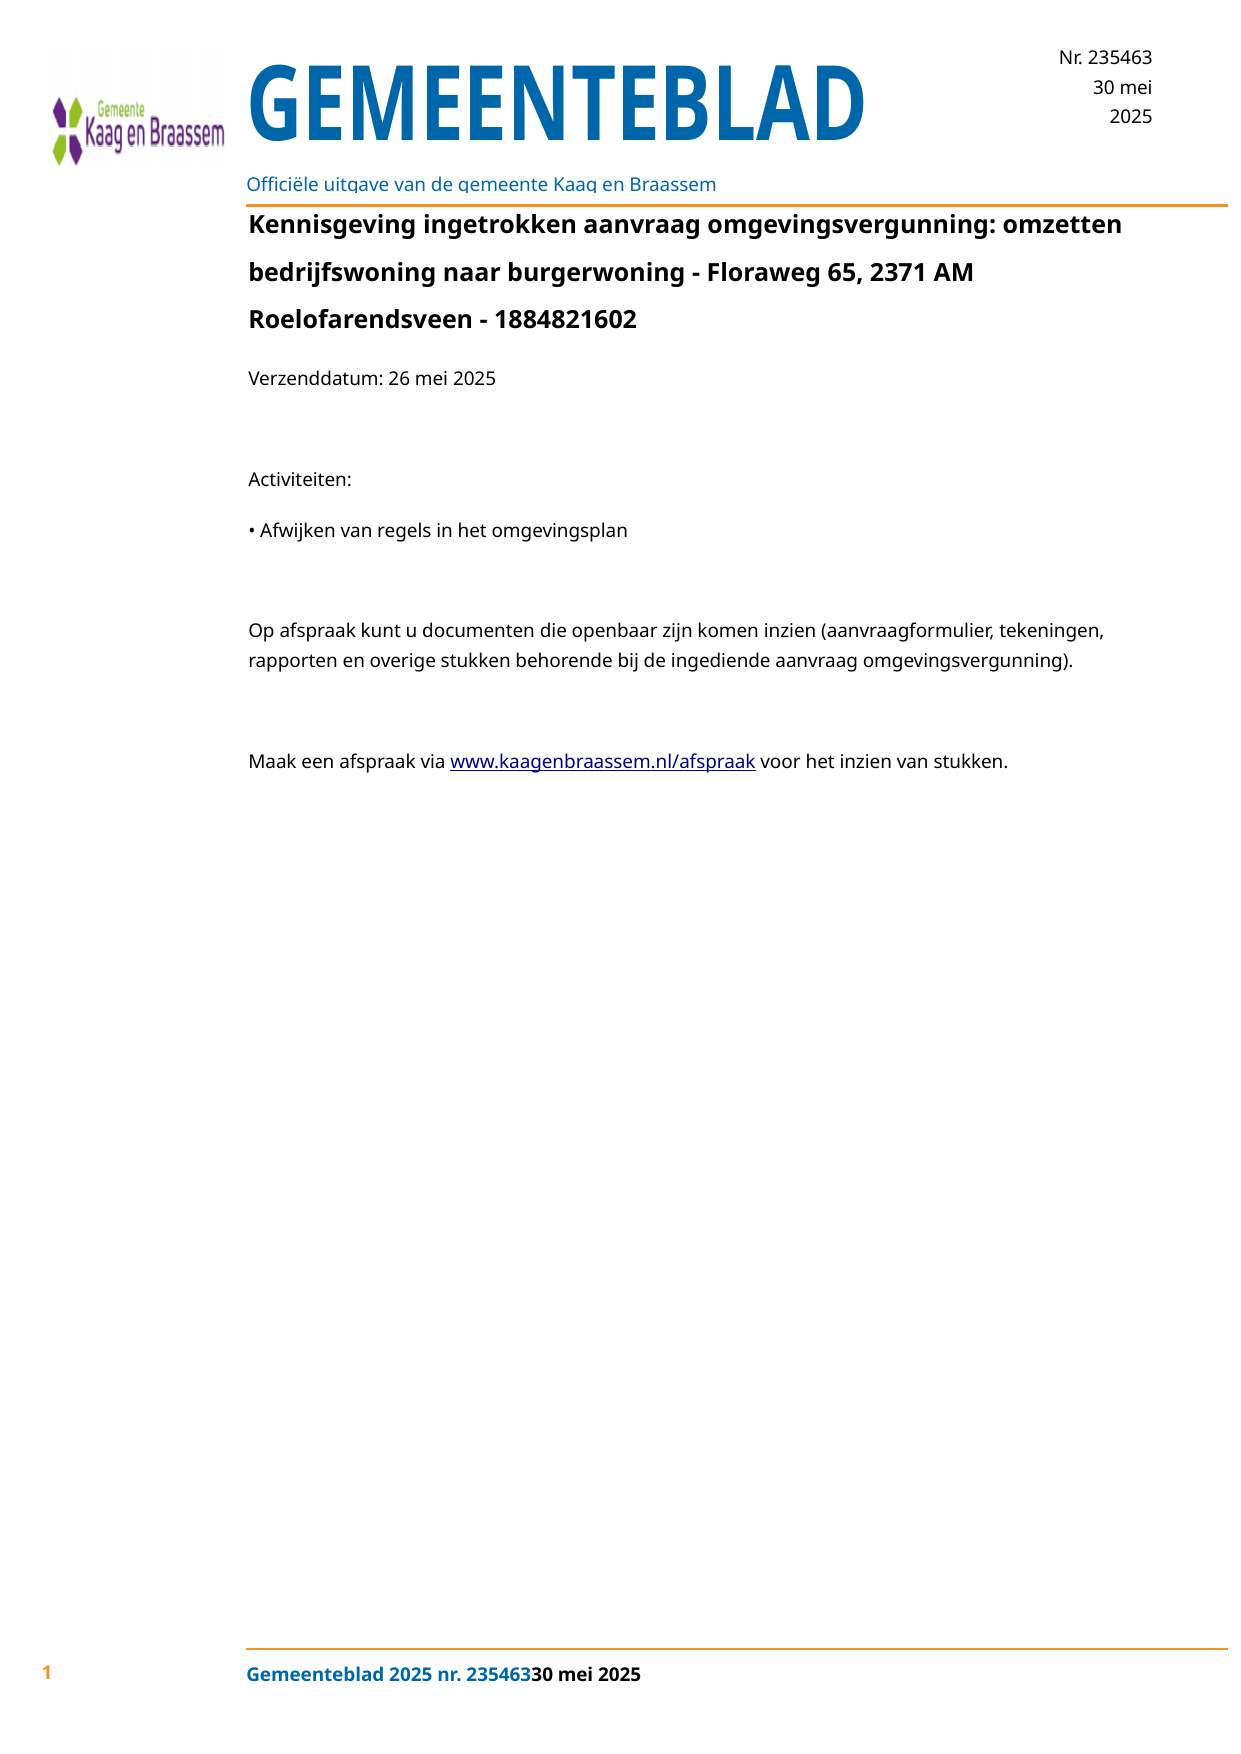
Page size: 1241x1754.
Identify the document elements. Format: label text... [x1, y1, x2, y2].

text Verzenddatum: 26 mei 2025 [248, 366, 1152, 391]
text Activiteiten: [248, 466, 1152, 492]
picture [41, 47, 231, 172]
text Kennisgeving ingetrokken aanvraag omgevingsvergunning: omzetten bedrijfswoning naar burgerwoning - Floraweg 65, 2371 AM Roelofarendsveen - 1884821602 [248, 207, 1152, 336]
text Maak een afspraak via www.kaagenbraassem.nl/afspraak voor het inzien van stukken. [248, 748, 1152, 774]
text • Afwijken van regels in het omgevingsplan [248, 517, 1152, 542]
text Op afspraak kunt u documenten die openbaar zijn komen inzien (aanvraagformulier, tekeningen, rapporten en overige stukken behorende bij de ingediende aanvraag omgevingsvergunning). [248, 618, 1152, 673]
